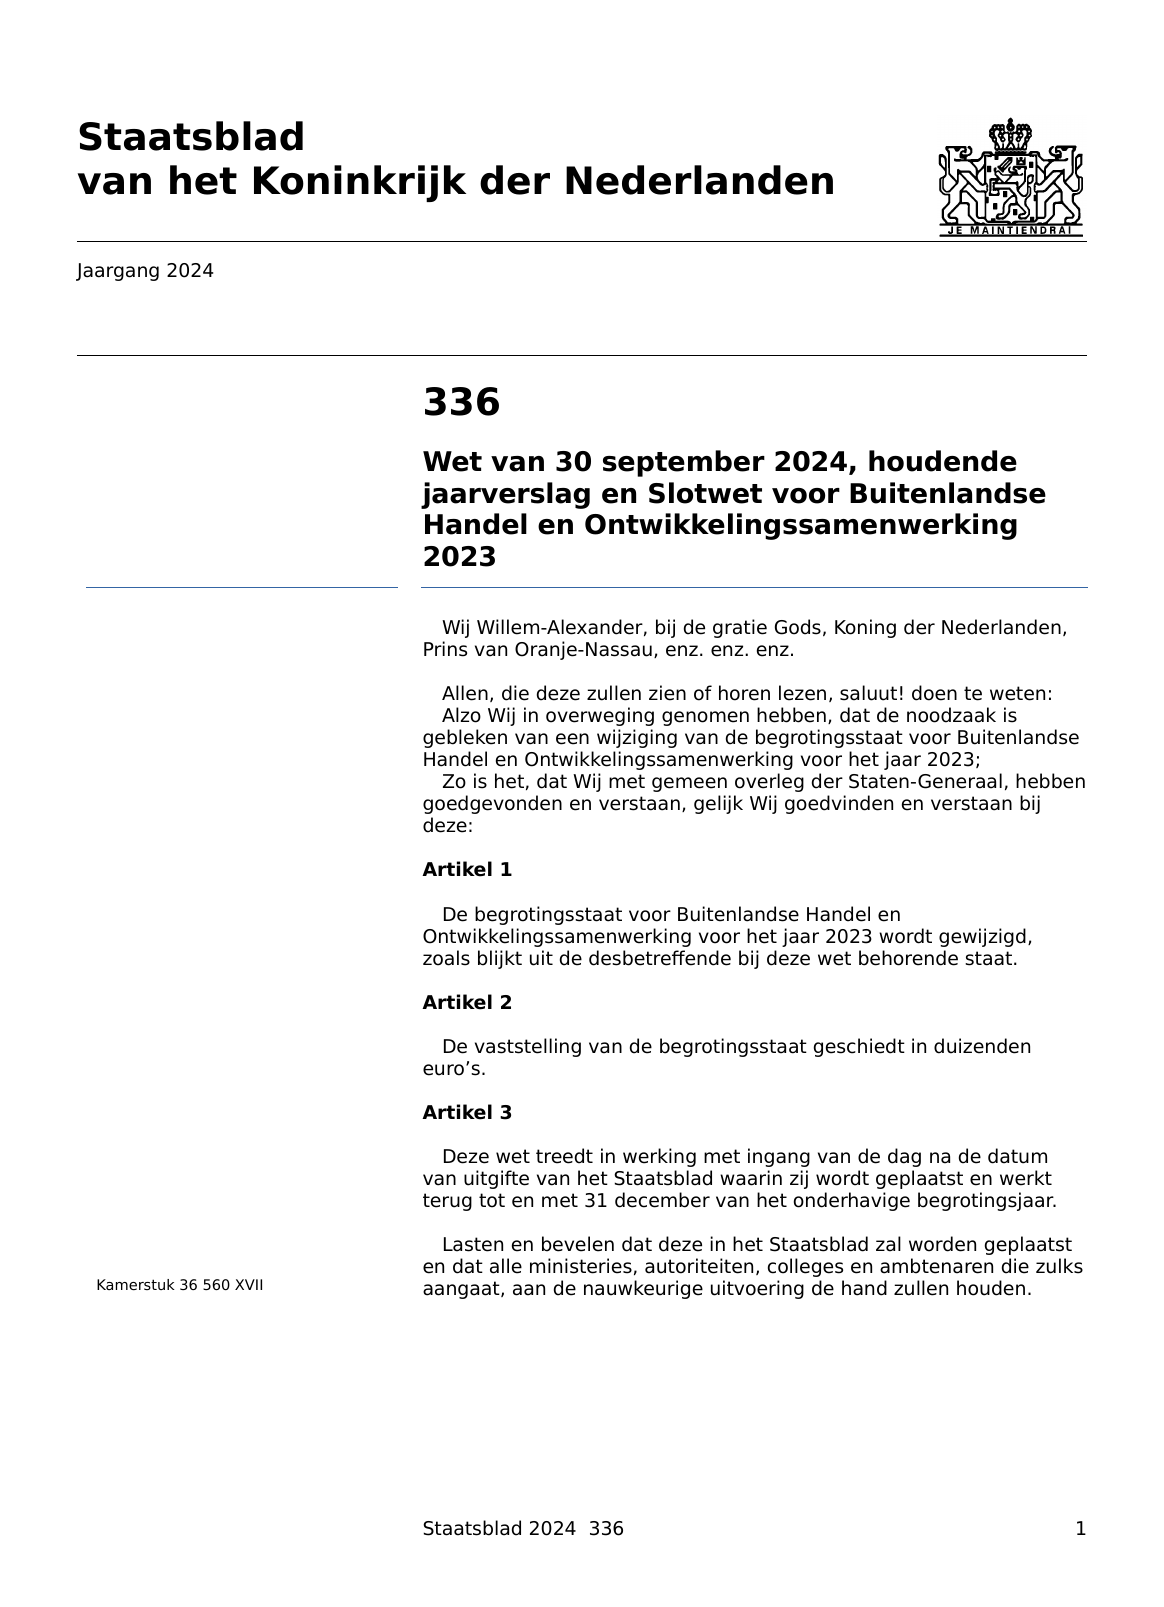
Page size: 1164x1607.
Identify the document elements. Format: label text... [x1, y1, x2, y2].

subtitle Artikel 2 [422, 992, 1087, 1014]
text Lasten en bevelen dat deze in het Staatsblad zal worden geplaatst en dat alle ministeries, autoriteiten, colleges en ambtenaren die zulks aangaat, aan de nauwkeurige uitvoering de hand zullen houden. [422, 1234, 1087, 1300]
text Zo is het, dat Wij met gemeen overleg der Staten-Generaal, hebben goedgevonden en verstaan, gelijk Wij goedvinden en verstaan bij deze: [422, 771, 1087, 837]
subtitle Artikel 3 [422, 1102, 1087, 1124]
text De begrotingsstaat voor Buitenlandse Handel en Ontwikkelingssamenwerking voor het jaar 2023 wordt gewijzigd, zoals blijkt uit de desbetreffende bij deze wet behorende staat. [422, 903, 1087, 969]
text Deze wet treedt in werking met ingang van de dag na de datum van uitgifte van het Staatsblad waarin zij wordt geplaatst en werkt terug tot en met 31 december van het onderhavige begrotingsjaar. [422, 1146, 1087, 1212]
text De vaststelling van de begrotingsstaat geschiedt in duizenden euro’s. [422, 1036, 1087, 1080]
text Kamerstuk 36 560 XVII [77, 1277, 396, 1294]
text Allen, die deze zullen zien of horen lezen, saluut! doen te weten: [422, 683, 1087, 705]
text Alzo Wij in overweging genomen hebben, dat de noodzaak is gebleken van een wijziging van de begrotingsstaat voor Buitenlandse Handel en Ontwikkelingssamenwerking voor het jaar 2023; [422, 705, 1087, 771]
table_cell Jaargang 2024 [77, 242, 1087, 355]
subtitle 336 [422, 381, 1087, 424]
subtitle Artikel 1 [422, 859, 1087, 881]
text Wet van 30 september 2024, houdende jaarverslag en Slotwet voor Buitenlandse Handel en Ontwikkelingssamenwerking 2023 [422, 447, 1087, 573]
picture [936, 115, 1087, 240]
text Wij Willem-Alexander, bij de gratie Gods, Koning der Nederlanden, Prins van Oranje-Nassau, enz. enz. enz. [422, 617, 1087, 661]
table_header [886, 100, 1087, 241]
table_header Staatsblad van het Koninkrijk der Nederlanden [77, 100, 886, 241]
